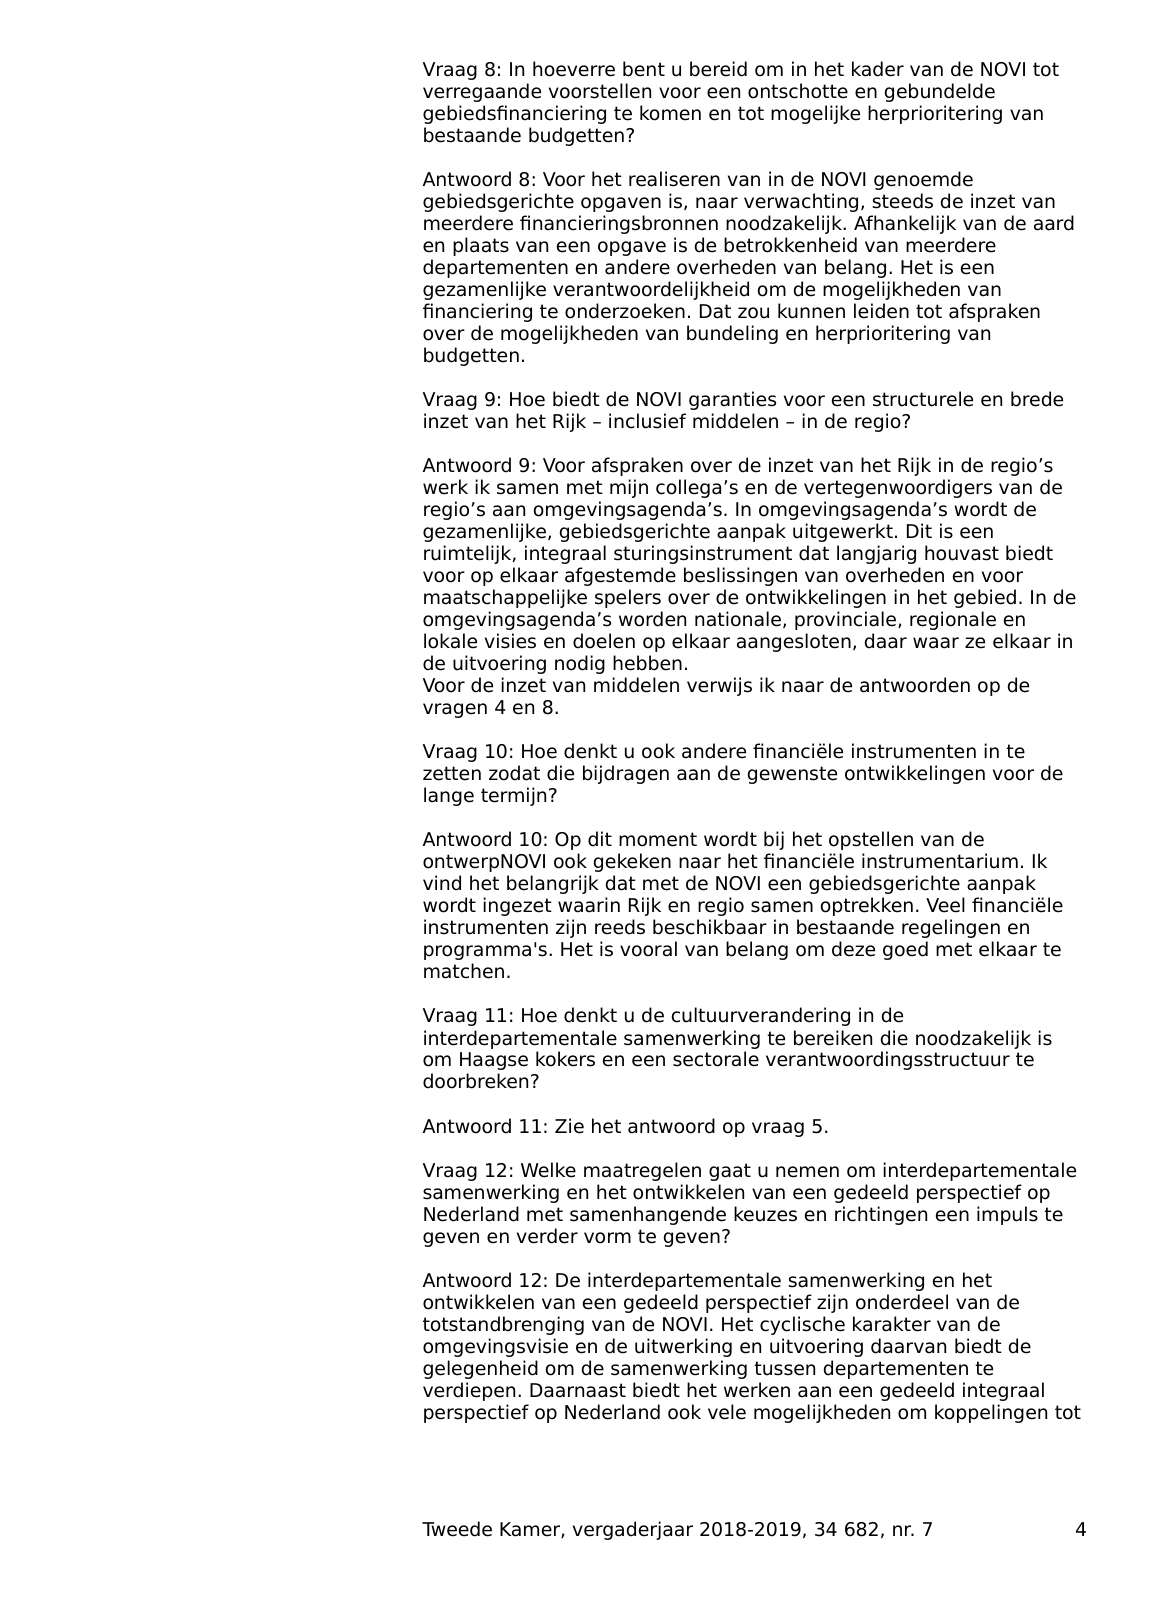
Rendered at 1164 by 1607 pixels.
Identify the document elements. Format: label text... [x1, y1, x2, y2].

text Antwoord 10: Op dit moment wordt bij het opstellen van de ontwerpNOVI ook gekeken naar het financiële instrumentarium. Ik vind het belangrijk dat met de NOVI een gebiedsgerichte aanpak wordt ingezet waarin Rijk en regio samen optrekken. Veel financiële instrumenten zijn reeds beschikbaar in bestaande regelingen en programma's. Het is vooral van belang om deze goed met elkaar te matchen. [422, 829, 1087, 983]
text Antwoord 8: Voor het realiseren van in de NOVI genoemde gebiedsgerichte opgaven is, naar verwachting, steeds de inzet van meerdere financieringsbronnen noodzakelijk. Afhankelijk van de aard en plaats van een opgave is de betrokkenheid van meerdere departementen en andere overheden van belang. Het is een gezamenlijke verantwoordelijkheid om de mogelijkheden van financiering te onderzoeken. Dat zou kunnen leiden tot afspraken over de mogelijkheden van bundeling en herprioritering van budgetten. [422, 169, 1087, 367]
text Vraag 11: Hoe denkt u de cultuurverandering in de interdepartementale samenwerking te bereiken die noodzakelijk is om Haagse kokers en een sectorale verantwoordingsstructuur te doorbreken? [422, 1005, 1087, 1093]
text Antwoord 11: Zie het antwoord op vraag 5. [422, 1116, 1087, 1137]
text Vraag 9: Hoe biedt de NOVI garanties voor een structurele en brede inzet van het Rijk – inclusief middelen – in de regio? [422, 389, 1087, 433]
text Vraag 10: Hoe denkt u ook andere financiële instrumenten in te zetten zodat die bijdragen aan de gewenste ontwikkelingen voor de lange termijn? [422, 741, 1087, 807]
text Vraag 8: In hoeverre bent u bereid om in het kader van de NOVI tot verregaande voorstellen voor een ontschotte en gebundelde gebiedsfinanciering te komen en tot mogelijke herprioritering van bestaande budgetten? [422, 59, 1087, 147]
text Antwoord 9: Voor afspraken over de inzet van het Rijk in de regio’s werk ik samen met mijn collega’s en de vertegenwoordigers van de regio’s aan omgevingsagenda’s. In omgevingsagenda’s wordt de gezamenlijke, gebiedsgerichte aanpak uitgewerkt. Dit is een ruimtelijk, integraal sturingsinstrument dat langjarig houvast biedt voor op elkaar afgestemde beslissingen van overheden en voor maatschappelijke spelers over de ontwikkelingen in het gebied. In de omgevingsagenda’s worden nationale, provinciale, regionale en lokale visies en doelen op elkaar aangesloten, daar waar ze elkaar in de uitvoering nodig hebben. [422, 455, 1087, 675]
text Voor de inzet van middelen verwijs ik naar de antwoorden op de vragen 4 en 8. [422, 675, 1087, 719]
text Antwoord 12: De interdepartementale samenwerking en het ontwikkelen van een gedeeld perspectief zijn onderdeel van de totstandbrenging van de NOVI. Het cyclische karakter van de omgevingsvisie en de uitwerking en uitvoering daarvan biedt de gelegenheid om de samenwerking tussen departementen te verdiepen. Daarnaast biedt het werken aan een gedeeld integraal perspectief op Nederland ook vele mogelijkheden om koppelingen tot [422, 1270, 1087, 1424]
text Vraag 12: Welke maatregelen gaat u nemen om interdepartementale samenwerking en het ontwikkelen van een gedeeld perspectief op Nederland met samenhangende keuzes en richtingen een impuls te geven en verder vorm te geven? [422, 1160, 1087, 1248]
